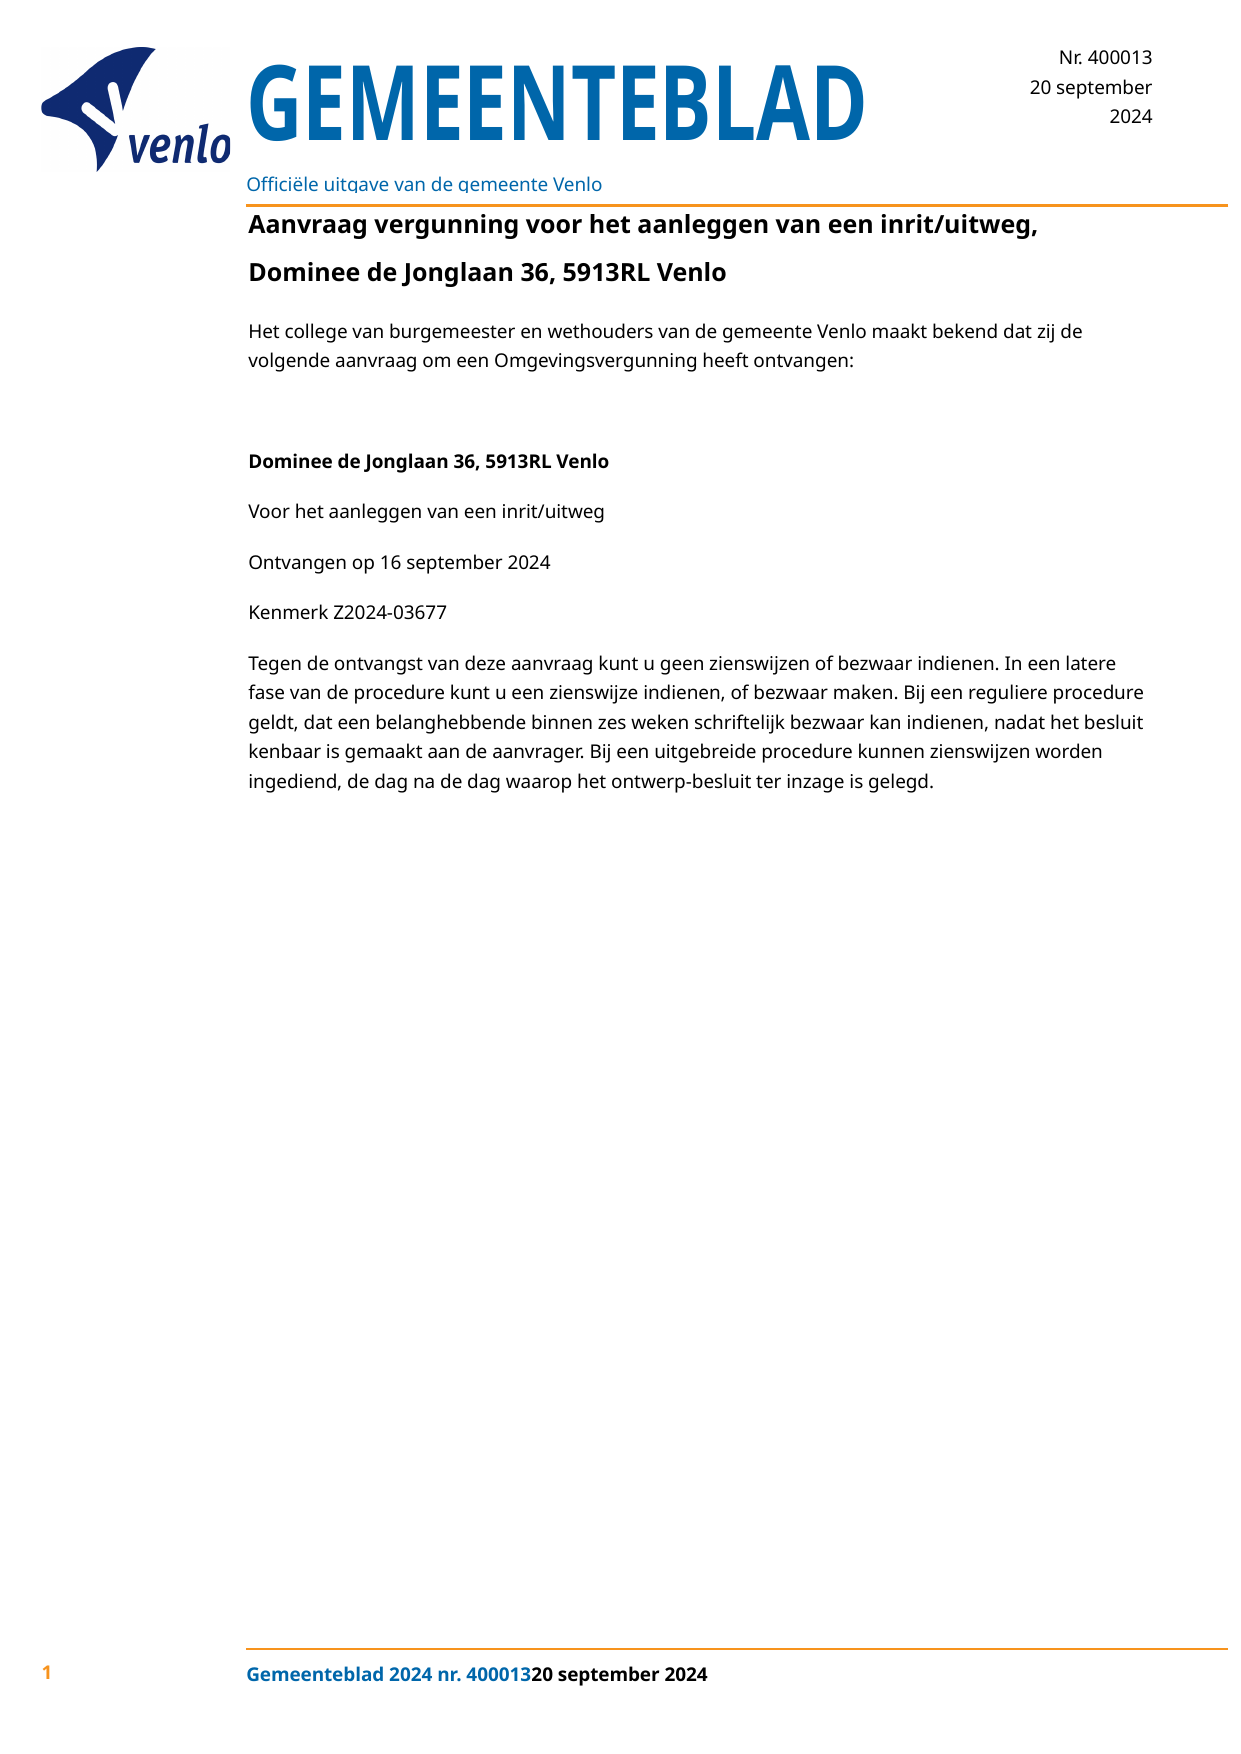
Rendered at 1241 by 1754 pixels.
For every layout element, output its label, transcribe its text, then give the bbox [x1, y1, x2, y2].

text Dominee de Jonglaan 36, 5913RL Venlo [248, 448, 1152, 474]
text Kenmerk Z2024-03677 [248, 599, 1152, 625]
picture [41, 47, 231, 172]
text Aanvraag vergunning voor het aanleggen van een inrit/uitweg, Dominee de Jonglaan 36, 5913RL Venlo [248, 207, 1152, 288]
text Voor het aanleggen van een inrit/uitweg [248, 499, 1152, 524]
text Ontvangen op 16 september 2024 [248, 549, 1152, 575]
text Tegen de ontvangst van deze aanvraag kunt u geen zienswijzen of bezwaar indienen. In een latere fase van de procedure kunt u een zienswijze indienen, of bezwaar maken. Bij een reguliere procedure geldt, dat een belanghebbende binnen zes weken schriftelijk bezwaar kan indienen, nadat het besluit kenbaar is gemaakt aan de aanvrager. Bij een uitgebreide procedure kunnen zienswijzen worden ingediend, de dag na de dag waarop het ontwerp-besluit ter inzage is gelegd. [248, 650, 1152, 794]
text Het college van burgemeester en wethouders van de gemeente Venlo maakt bekend dat zij de volgende aanvraag om een Omgevingsvergunning heeft ontvangen: [248, 318, 1152, 373]
